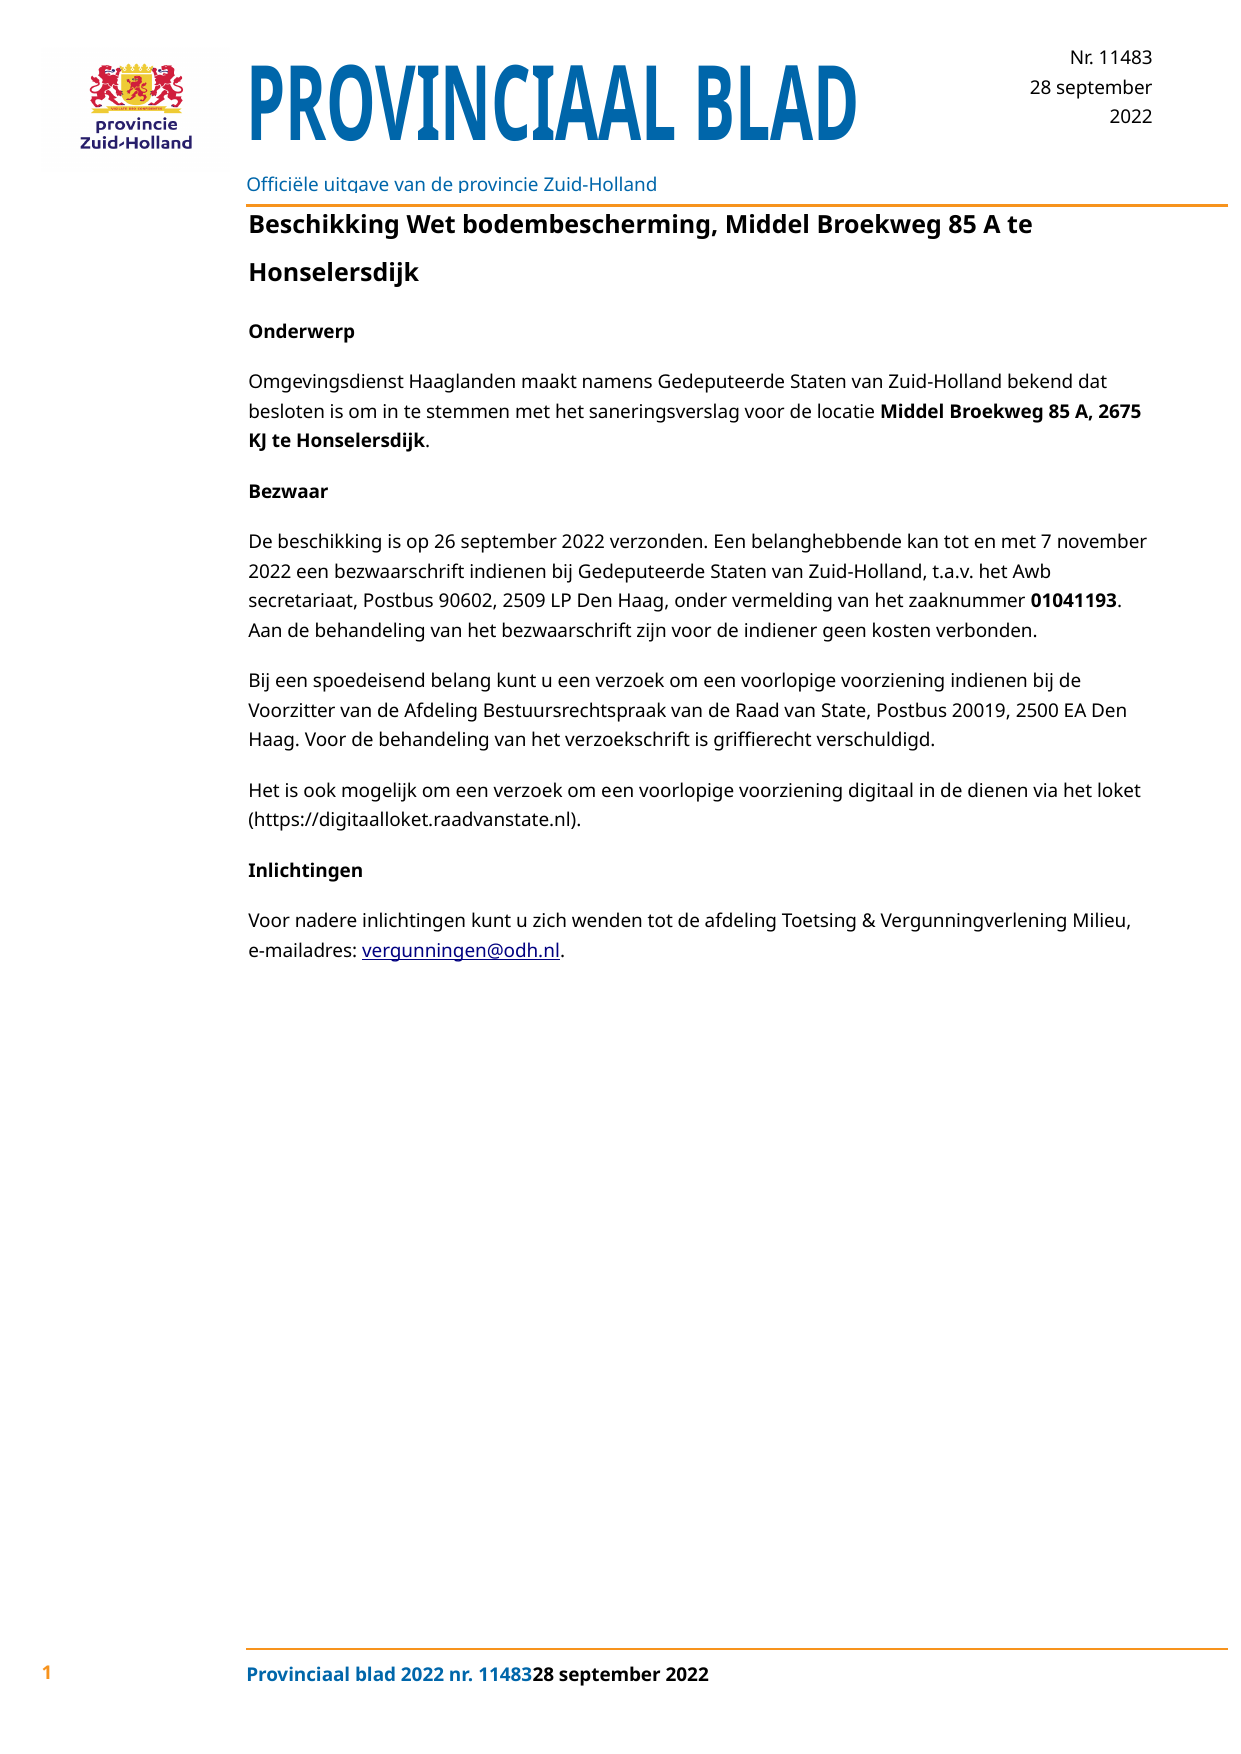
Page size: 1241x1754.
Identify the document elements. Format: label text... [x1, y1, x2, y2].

text Voor nadere inlichtingen kunt u zich wenden tot de afdeling Toetsing & Vergunningverlening Milieu, e-mailadres: vergunningen@odh.nl. [248, 907, 1152, 963]
text Het is ook mogelijk om een verzoek om een voorlopige voorziening digitaal in de dienen via het loket (https://digitaalloket.raadvanstate.nl). [248, 777, 1152, 832]
text Onderwerp [248, 318, 1152, 344]
text Bij een spoedeisend belang kunt u een verzoek om een voorlopige voorziening indienen bij de Voorzitter van de Afdeling Bestuursrechtspraak van de Raad van State, Postbus 20019, 2500 EA Den Haag. Voor de behandeling van het verzoekschrift is griffierecht verschuldigd. [248, 667, 1152, 752]
text Omgevingsdienst Haaglanden maakt namens Gedeputeerde Staten van Zuid-Holland bekend dat besloten is om in te stemmen met het saneringsverslag voor de locatie Middel Broekweg 85 A, 2675 KJ te Honselersdijk. [248, 368, 1152, 453]
text Inlichtingen [248, 857, 1152, 883]
picture [41, 47, 231, 172]
text Beschikking Wet bodembescherming, Middel Broekweg 85 A te Honselersdijk [248, 207, 1152, 288]
text Bezwaar [248, 478, 1152, 504]
text De beschikking is op 26 september 2022 verzonden. Een belanghebbende kan tot en met 7 november 2022 een bezwaarschrift indienen bij Gedeputeerde Staten van Zuid-Holland, t.a.v. het Awb secretariaat, Postbus 90602, 2509 LP Den Haag, onder vermelding van het zaaknummer 01041193. Aan de behandeling van het bezwaarschrift zijn voor de indiener geen kosten verbonden. [248, 528, 1152, 643]
